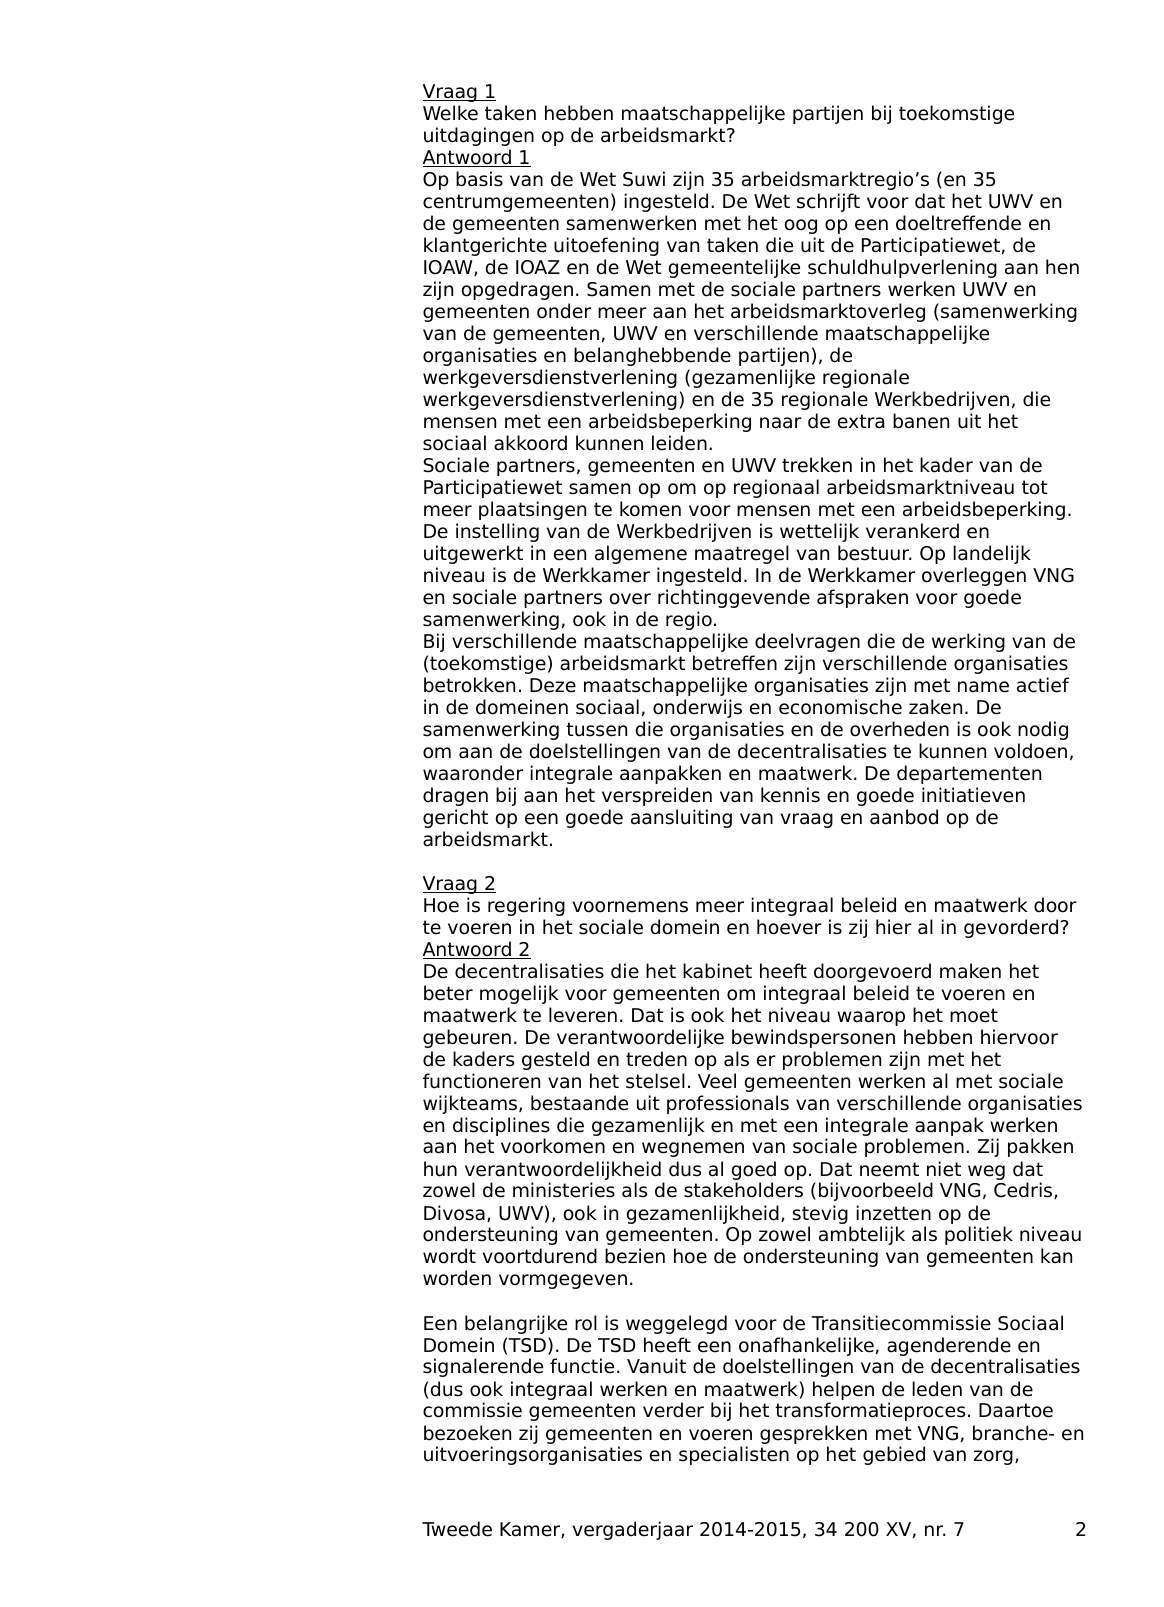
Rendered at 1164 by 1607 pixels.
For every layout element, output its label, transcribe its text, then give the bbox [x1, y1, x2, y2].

text Sociale partners, gemeenten en UWV trekken in het kader van de Participatiewet samen op om op regionaal arbeidsmarktniveau tot meer plaatsingen te komen voor mensen met een arbeidsbeperking. De instelling van de Werkbedrijven is wettelijk verankerd en uitgewerkt in een algemene maatregel van bestuur. Op landelijk niveau is de Werkkamer ingesteld. In de Werkkamer overleggen VNG en sociale partners over richtinggevende afspraken voor goede samenwerking, ook in de regio. [422, 455, 1087, 631]
text Op basis van de Wet Suwi zijn 35 arbeidsmarktregio’s (en 35 centrumgemeenten) ingesteld. De Wet schrijft voor dat het UWV en de gemeenten samenwerken met het oog op een doeltreffende en klantgerichte uitoefening van taken die uit de Participatiewet, de IOAW, de IOAZ en de Wet gemeentelijke schuldhulpverlening aan hen zijn opgedragen. Samen met de sociale partners werken UWV en gemeenten onder meer aan het arbeidsmarktoverleg (samenwerking van de gemeenten, UWV en verschillende maatschappelijke organisaties en belanghebbende partijen), de werkgeversdienstverlening (gezamenlijke regionale werkgeversdienstverlening) en de 35 regionale Werkbedrijven, die mensen met een arbeidsbeperking naar de extra banen uit het sociaal akkoord kunnen leiden. [422, 169, 1087, 455]
text Antwoord 1 [422, 147, 1087, 169]
text Antwoord 2 [422, 939, 1087, 961]
text Welke taken hebben maatschappelijke partijen bij toekomstige uitdagingen op de arbeidsmarkt? [422, 103, 1087, 147]
text Een belangrijke rol is weggelegd voor de Transitiecommissie Sociaal Domein (TSD). De TSD heeft een onafhankelijke, agenderende en signalerende functie. Vanuit de doelstellingen van de decentralisaties (dus ook integraal werken en maatwerk) helpen de leden van de commissie gemeenten verder bij het transformatieproces. Daartoe bezoeken zij gemeenten en voeren gesprekken met VNG, branche- en uitvoeringsorganisaties en specialisten op het gebied van zorg, [422, 1312, 1087, 1466]
text Hoe is regering voornemens meer integraal beleid en maatwerk door te voeren in het sociale domein en hoever is zij hier al in gevorderd? [422, 895, 1087, 939]
text Vraag 2 [422, 873, 1087, 895]
text Vraag 1 [422, 81, 1087, 103]
text Bij verschillende maatschappelijke deelvragen die de werking van de (toekomstige) arbeidsmarkt betreffen zijn verschillende organisaties betrokken. Deze maatschappelijke organisaties zijn met name actief in de domeinen sociaal, onderwijs en economische zaken. De samenwerking tussen die organisaties en de overheden is ook nodig om aan de doelstellingen van de decentralisaties te kunnen voldoen, waaronder integrale aanpakken en maatwerk. De departementen dragen bij aan het verspreiden van kennis en goede initiatieven gericht op een goede aansluiting van vraag en aanbod op de arbeidsmarkt. [422, 631, 1087, 851]
text De decentralisaties die het kabinet heeft doorgevoerd maken het beter mogelijk voor gemeenten om integraal beleid te voeren en maatwerk te leveren. Dat is ook het niveau waarop het moet gebeuren. De verantwoordelijke bewindspersonen hebben hiervoor de kaders gesteld en treden op als er problemen zijn met het functioneren van het stelsel. Veel gemeenten werken al met sociale wijkteams, bestaande uit professionals van verschillende organisaties en disciplines die gezamenlijk en met een integrale aanpak werken aan het voorkomen en wegnemen van sociale problemen. Zij pakken hun verantwoordelijkheid dus al goed op. Dat neemt niet weg dat zowel de ministeries als de stakeholders (bijvoorbeeld VNG, Cedris, Divosa, UWV), ook in gezamenlijkheid, stevig inzetten op de ondersteuning van gemeenten. Op zowel ambtelijk als politiek niveau wordt voortdurend bezien hoe de ondersteuning van gemeenten kan worden vormgegeven. [422, 961, 1087, 1290]
